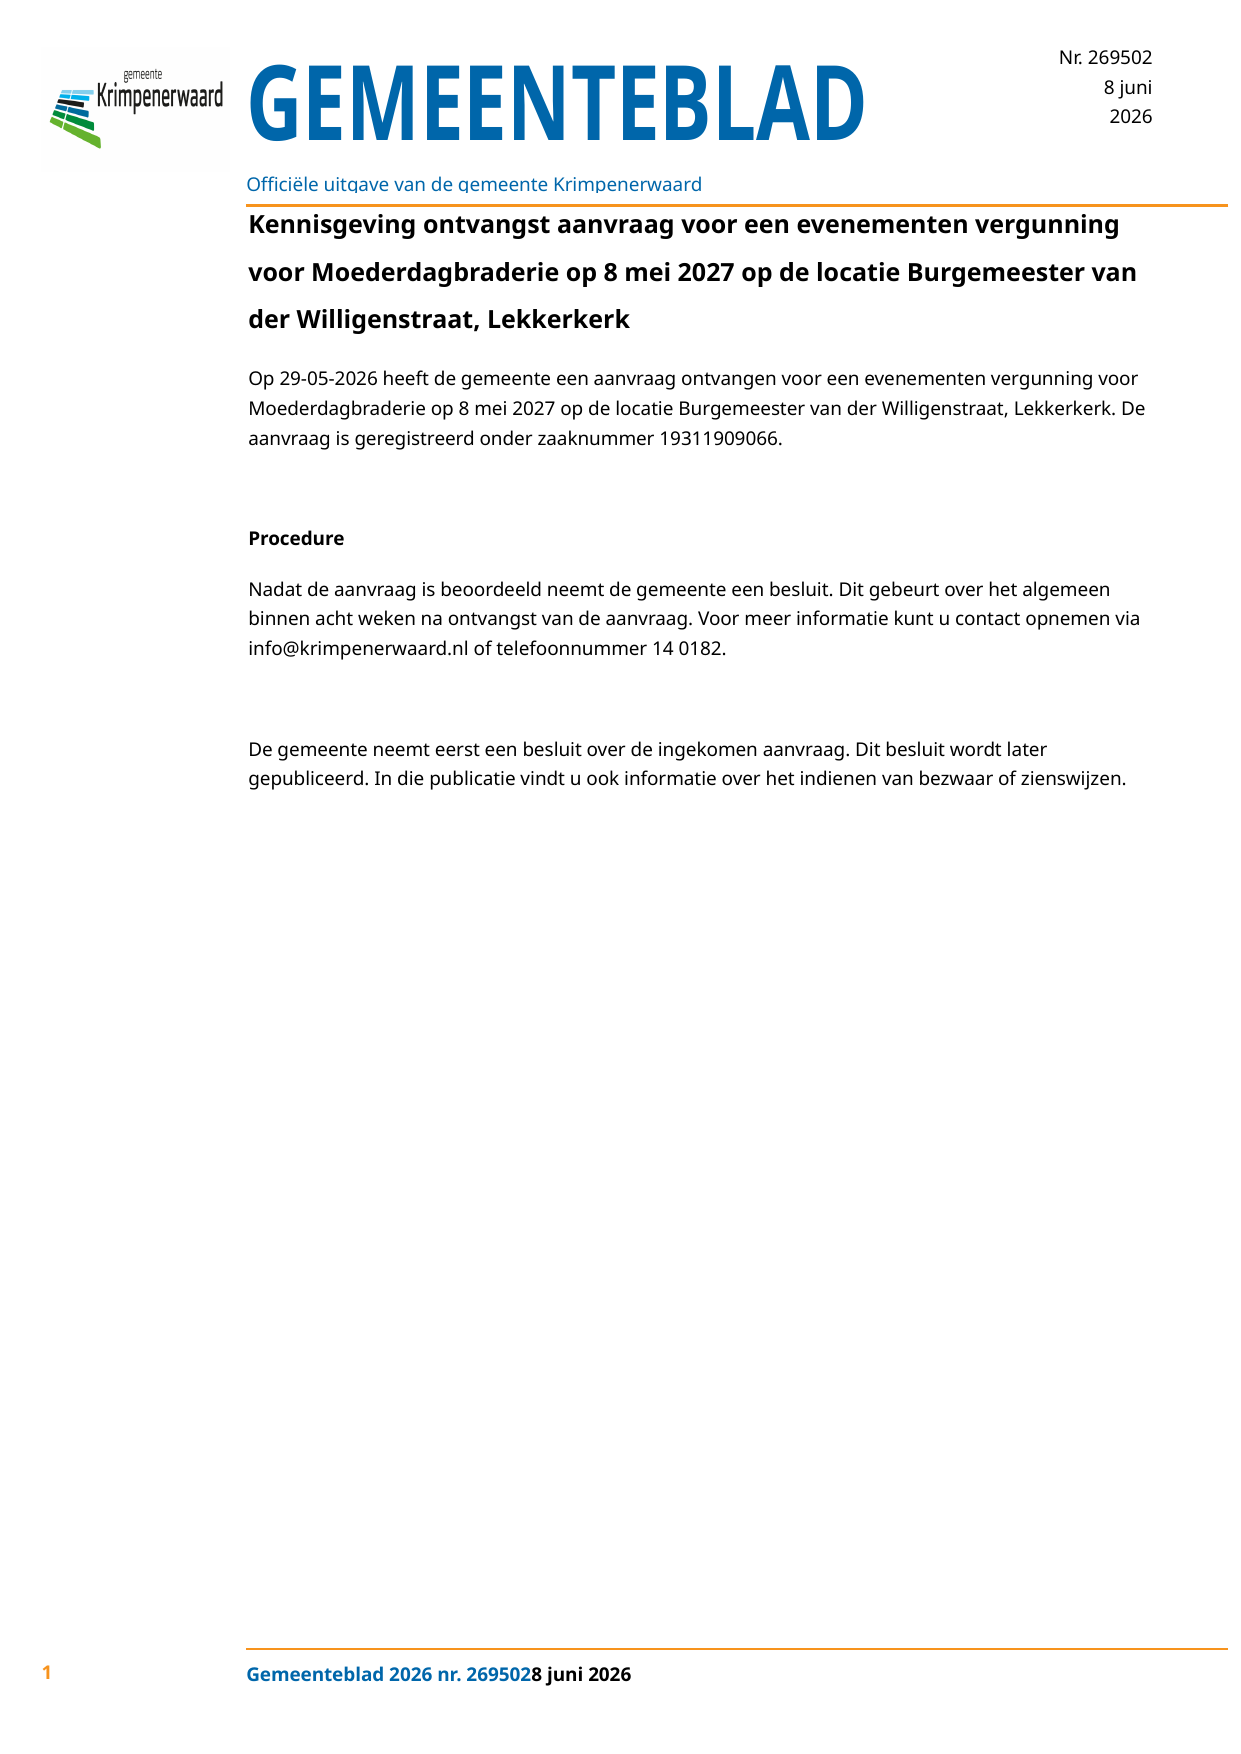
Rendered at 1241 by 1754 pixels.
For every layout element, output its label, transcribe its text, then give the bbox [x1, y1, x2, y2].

text De gemeente neemt eerst een besluit over de ingekomen aanvraag. Dit besluit wordt later gepubliceerd. In die publicatie vindt u ook informatie over het indienen van bezwaar of zienswijzen. [248, 736, 1152, 791]
text Procedure [248, 526, 1152, 551]
picture [41, 47, 231, 172]
text Kennisgeving ontvangst aanvraag voor een evenementen vergunning voor Moederdagbraderie op 8 mei 2027 op de locatie Burgemeester van der Willigenstraat, Lekkerkerk [248, 207, 1152, 336]
text Op 29-05-2026 heeft de gemeente een aanvraag ontvangen voor een evenementen vergunning voor Moederdagbraderie op 8 mei 2027 op de locatie Burgemeester van der Willigenstraat, Lekkerkerk. De aanvraag is geregistreerd onder zaaknummer 19311909066. [248, 366, 1152, 450]
text Nadat de aanvraag is beoordeeld neemt de gemeente een besluit. Dit gebeurt over het algemeen binnen acht weken na ontvangst van de aanvraag. Voor meer informatie kunt u contact opnemen via info@krimpenerwaard.nl of telefoonnummer 14 0182. [248, 576, 1152, 661]
